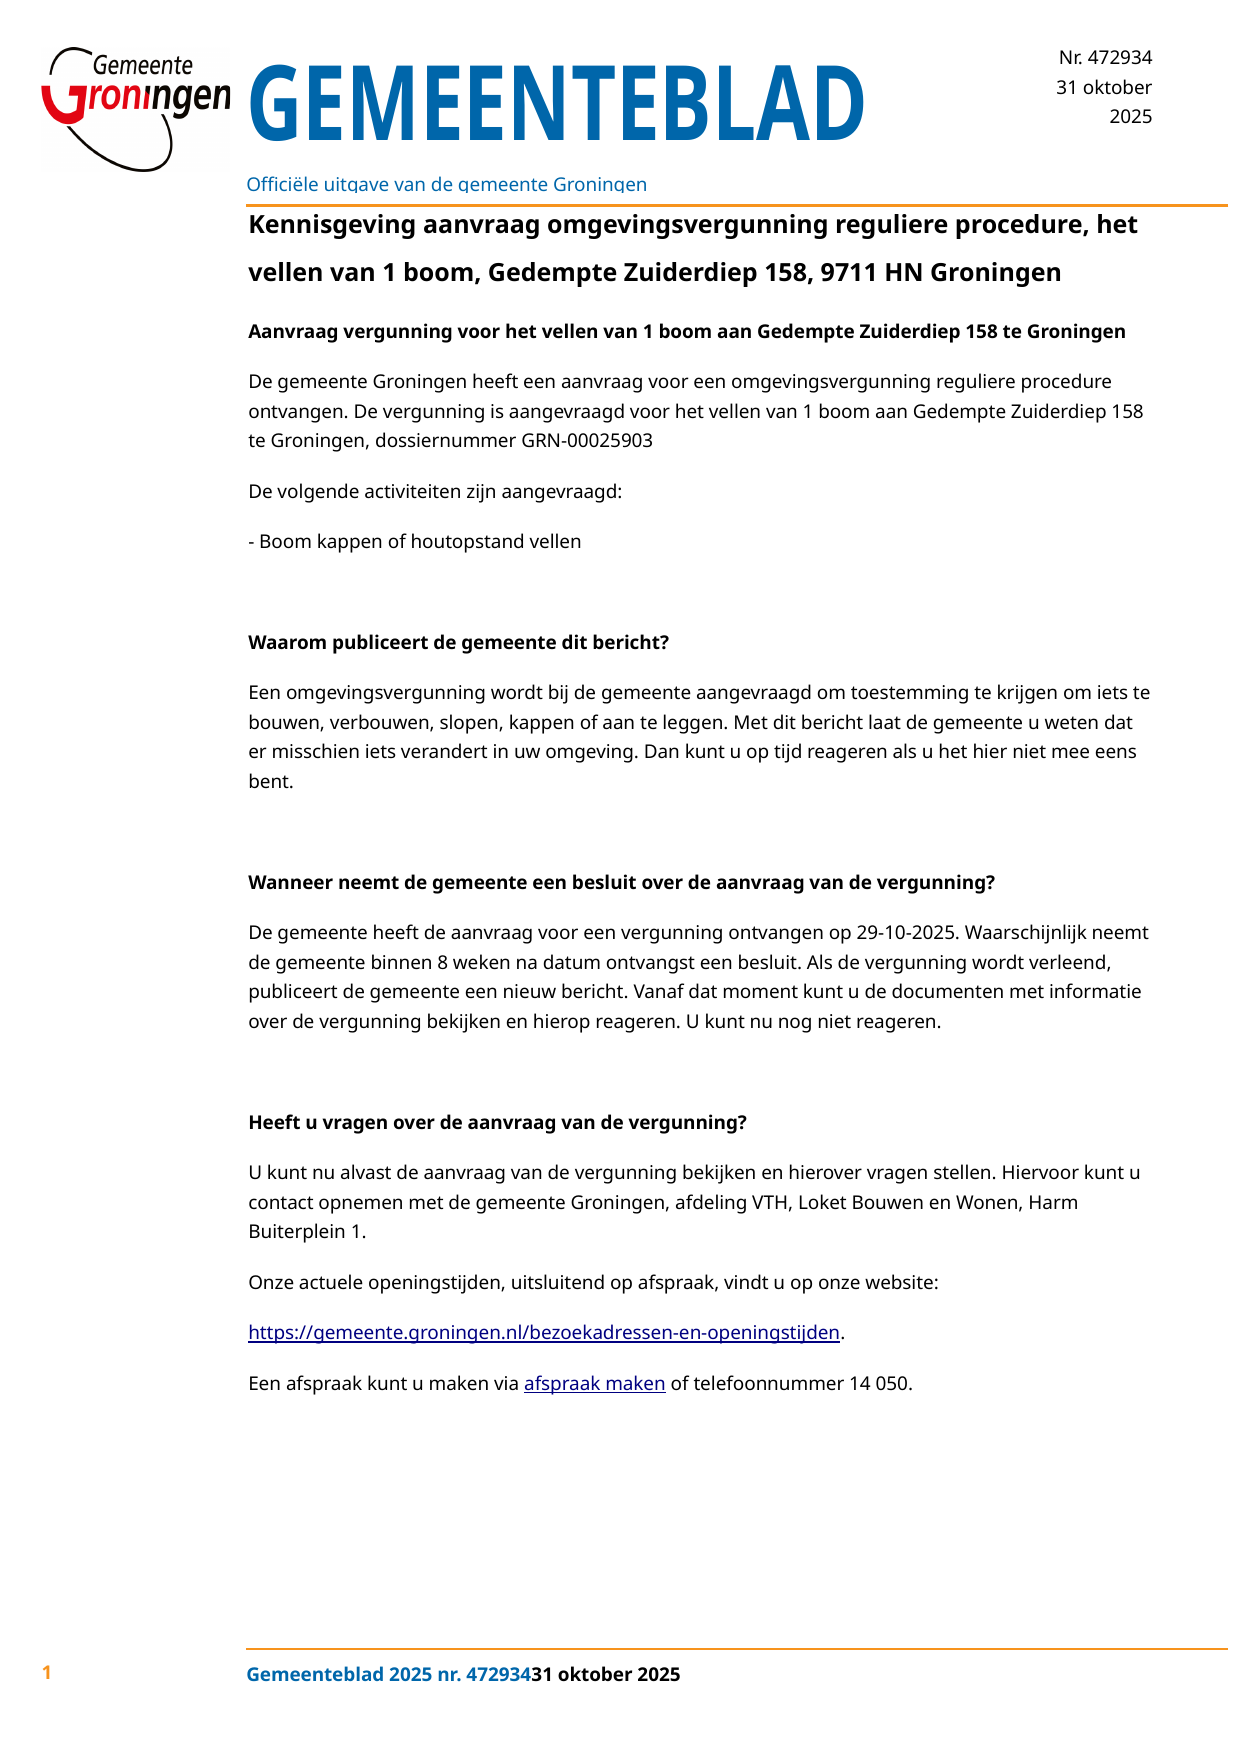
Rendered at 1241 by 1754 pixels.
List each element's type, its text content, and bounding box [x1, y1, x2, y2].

text De gemeente Groningen heeft een aanvraag voor een omgevingsvergunning reguliere procedure ontvangen. De vergunning is aangevraagd voor het vellen van 1 boom aan Gedempte Zuiderdiep 158 te Groningen, dossiernummer GRN-00025903 [248, 368, 1152, 453]
text Een afspraak kunt u maken via afspraak maken of telefoonnummer 14 050. [248, 1370, 1152, 1396]
text Onze actuele openingstijden, uitsluitend op afspraak, vindt u op onze website: [248, 1269, 1152, 1295]
picture [41, 47, 231, 172]
text U kunt nu alvast de aanvraag van de vergunning bekijken en hierover vragen stellen. Hiervoor kunt u contact opnemen met de gemeente Groningen, afdeling VTH, Loket Bouwen en Wonen, Harm Buiterplein 1. [248, 1159, 1152, 1244]
text - Boom kappen of houtopstand vellen [248, 528, 1152, 554]
text Een omgevingsvergunning wordt bij de gemeente aangevraagd om toestemming te krijgen om iets te bouwen, verbouwen, slopen, kappen of aan te leggen. Met dit bericht laat de gemeente u weten dat er misschien iets verandert in uw omgeving. Dan kunt u op tijd reageren als u het hier niet mee eens bent. [248, 679, 1152, 794]
text https://gemeente.groningen.nl/bezoekadressen-en-openingstijden. [248, 1319, 1152, 1345]
text Waarom publiceert de gemeente dit bericht? [248, 629, 1152, 655]
text Wanneer neemt de gemeente een besluit over de aanvraag van de vergunning? [248, 869, 1152, 895]
text De volgende activiteiten zijn aangevraagd: [248, 478, 1152, 504]
text Kennisgeving aanvraag omgevingsvergunning reguliere procedure, het vellen van 1 boom, Gedempte Zuiderdiep 158, 9711 HN Groningen [248, 207, 1152, 288]
text De gemeente heeft de aanvraag voor een vergunning ontvangen op 29-10-2025. Waarschijnlijk neemt de gemeente binnen 8 weken na datum ontvangst een besluit. Als de vergunning wordt verleend, publiceert de gemeente een nieuw bericht. Vanaf dat moment kunt u de documenten met informatie over de vergunning bekijken en hierop reageren. U kunt nu nog niet reageren. [248, 919, 1152, 1034]
text Aanvraag vergunning voor het vellen van 1 boom aan Gedempte Zuiderdiep 158 te Groningen [248, 318, 1152, 344]
text Heeft u vragen over de aanvraag van de vergunning? [248, 1109, 1152, 1135]
